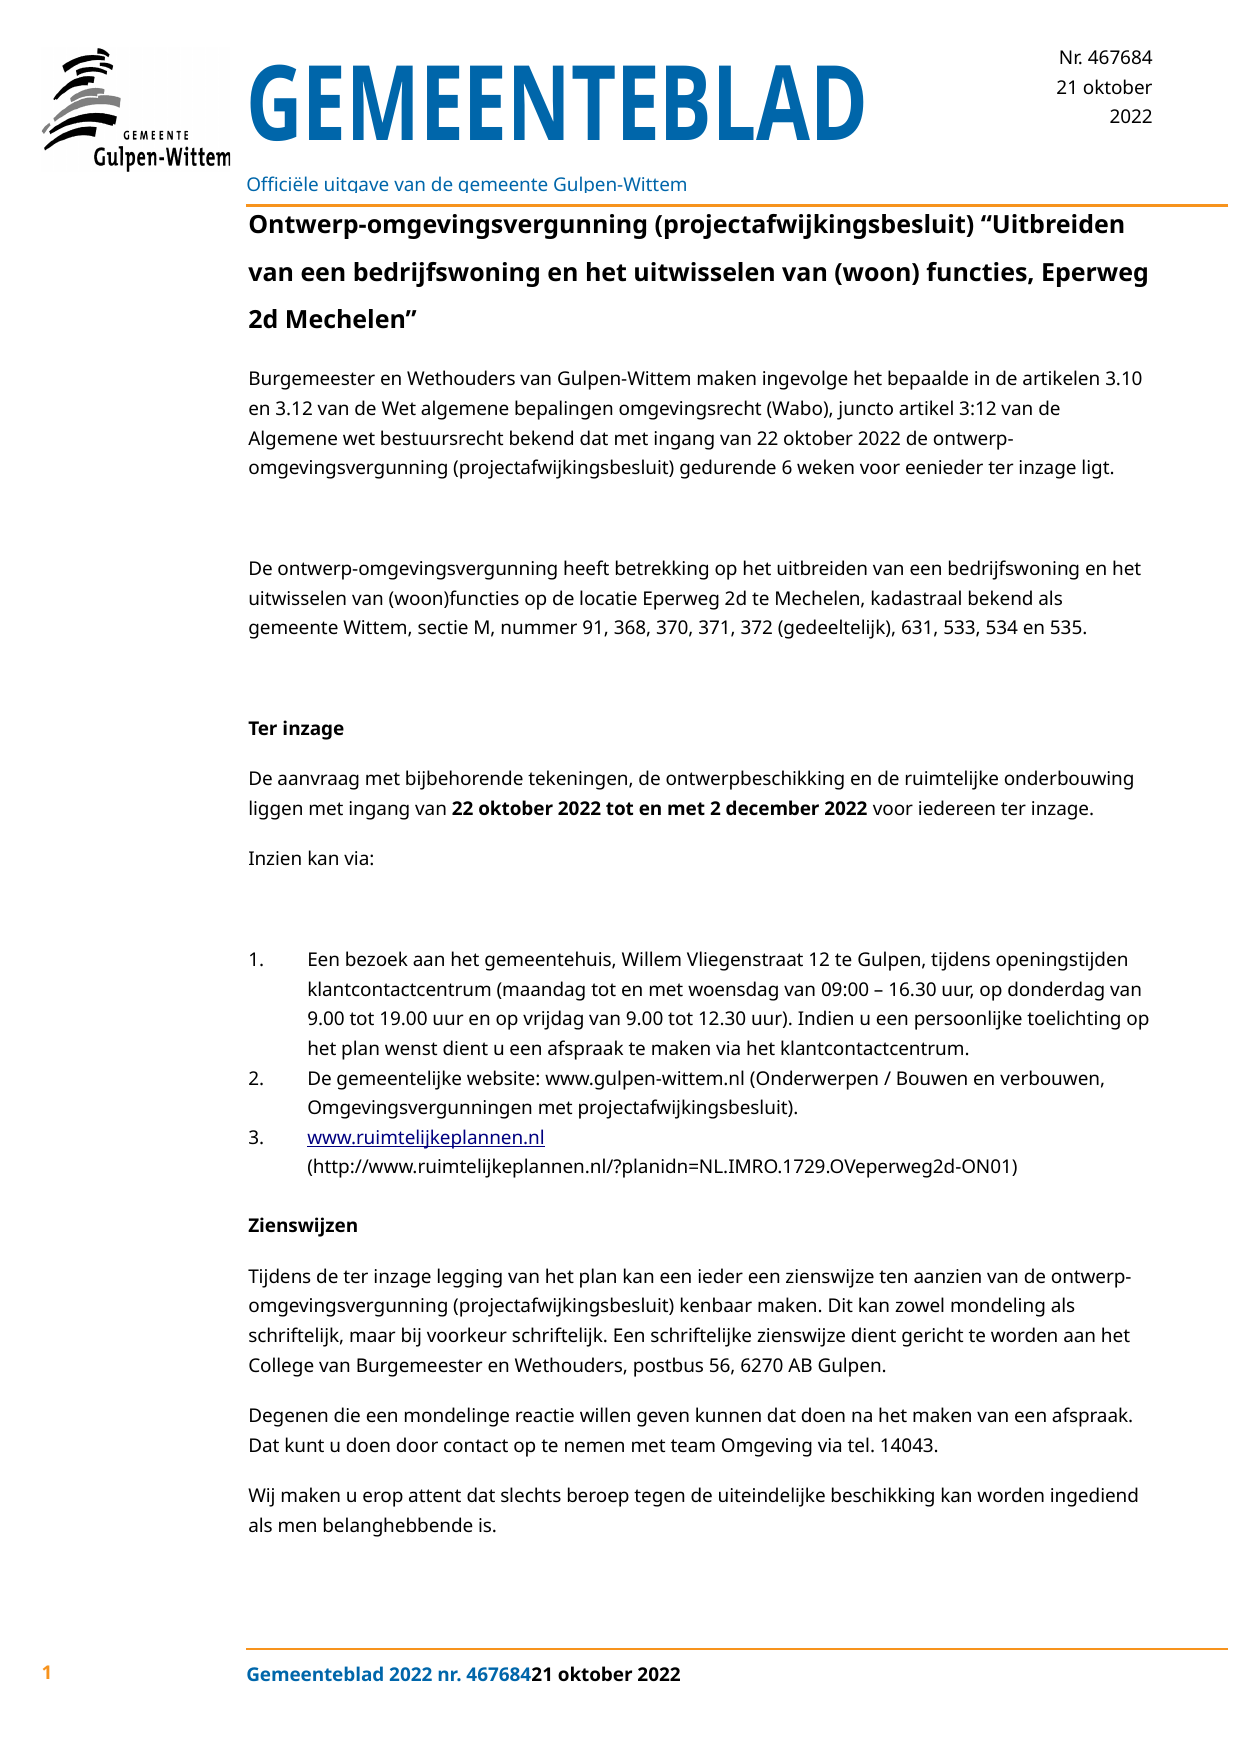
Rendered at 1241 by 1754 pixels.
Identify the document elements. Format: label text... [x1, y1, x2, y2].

text Inzien kan via: [248, 846, 1152, 871]
text Ter inzage [248, 715, 1152, 741]
list De gemeentelijke website: www.gulpen-wittem.nl (Onderwerpen / Bouwen en verbouwen, Omgevingsvergunningen met projectafwijkingsbesluit). [248, 1065, 1152, 1120]
text De aanvraag met bijbehorende tekeningen, de ontwerpbeschikking en de ruimtelijke onderbouwing liggen met ingang van 22 oktober 2022 tot en met 2 december 2022 voor iedereen ter inzage. [248, 766, 1152, 821]
text Zienswijzen [248, 1213, 1152, 1238]
text De ontwerp-omgevingsvergunning heeft betrekking op het uitbreiden van een bedrijfswoning en het uitwisselen van (woon)functies op de locatie Eperweg 2d te Mechelen, kadastraal bekend als gemeente Wittem, sectie M, nummer 91, 368, 370, 371, 372 (gedeeltelijk), 631, 533, 534 en 535. [248, 555, 1152, 640]
text Tijdens de ter inzage legging van het plan kan een ieder een zienswijze ten aanzien van de ontwerp-omgevingsvergunning (projectafwijkingsbesluit) kenbaar maken. Dit kan zowel mondeling als schriftelijk, maar bij voorkeur schriftelijk. Een schriftelijke zienswijze dient gericht te worden aan het College van Burgemeester en Wethouders, postbus 56, 6270 AB Gulpen. [248, 1263, 1152, 1377]
text Degenen die een mondelinge reactie willen geven kunnen dat doen na het maken van een afspraak. Dat kunt u doen door contact op te nemen met team Omgeving via tel. 14043. [248, 1402, 1152, 1457]
list Een bezoek aan het gemeentehuis, Willem Vliegenstraat 12 te Gulpen, tijdens openingstijden klantcontactcentrum (maandag tot en met woensdag van 09:00 – 16.30 uur, op donderdag van 9.00 tot 19.00 uur en op vrijdag van 9.00 tot 12.30 uur). Indien u een persoonlijke toelichting op het plan wenst dient u een afspraak te maken via het klantcontactcentrum. [248, 946, 1152, 1061]
picture [41, 47, 231, 172]
list (http://www.ruimtelijkeplannen.nl/?planidn=NL.IMRO.1729.OVeperweg2d-ON01) [248, 1153, 1152, 1179]
list www.ruimtelijkeplannen.nl [248, 1124, 1152, 1149]
text Wij maken u erop attent dat slechts beroep tegen de uiteindelijke beschikking kan worden ingediend als men belanghebbende is. [248, 1482, 1152, 1537]
text Burgemeester en Wethouders van Gulpen-Wittem maken ingevolge het bepaalde in de artikelen 3.10 en 3.12 van de Wet algemene bepalingen omgevingsrecht (Wabo), juncto artikel 3:12 van de Algemene wet bestuursrecht bekend dat met ingang van 22 oktober 2022 de ontwerp-omgevingsvergunning (projectafwijkingsbesluit) gedurende 6 weken voor eenieder ter inzage ligt. [248, 366, 1152, 480]
text Ontwerp-omgevingsvergunning (projectafwijkingsbesluit) “Uitbreiden van een bedrijfswoning en het uitwisselen van (woon) functies, Eperweg 2d Mechelen” [248, 207, 1152, 336]
